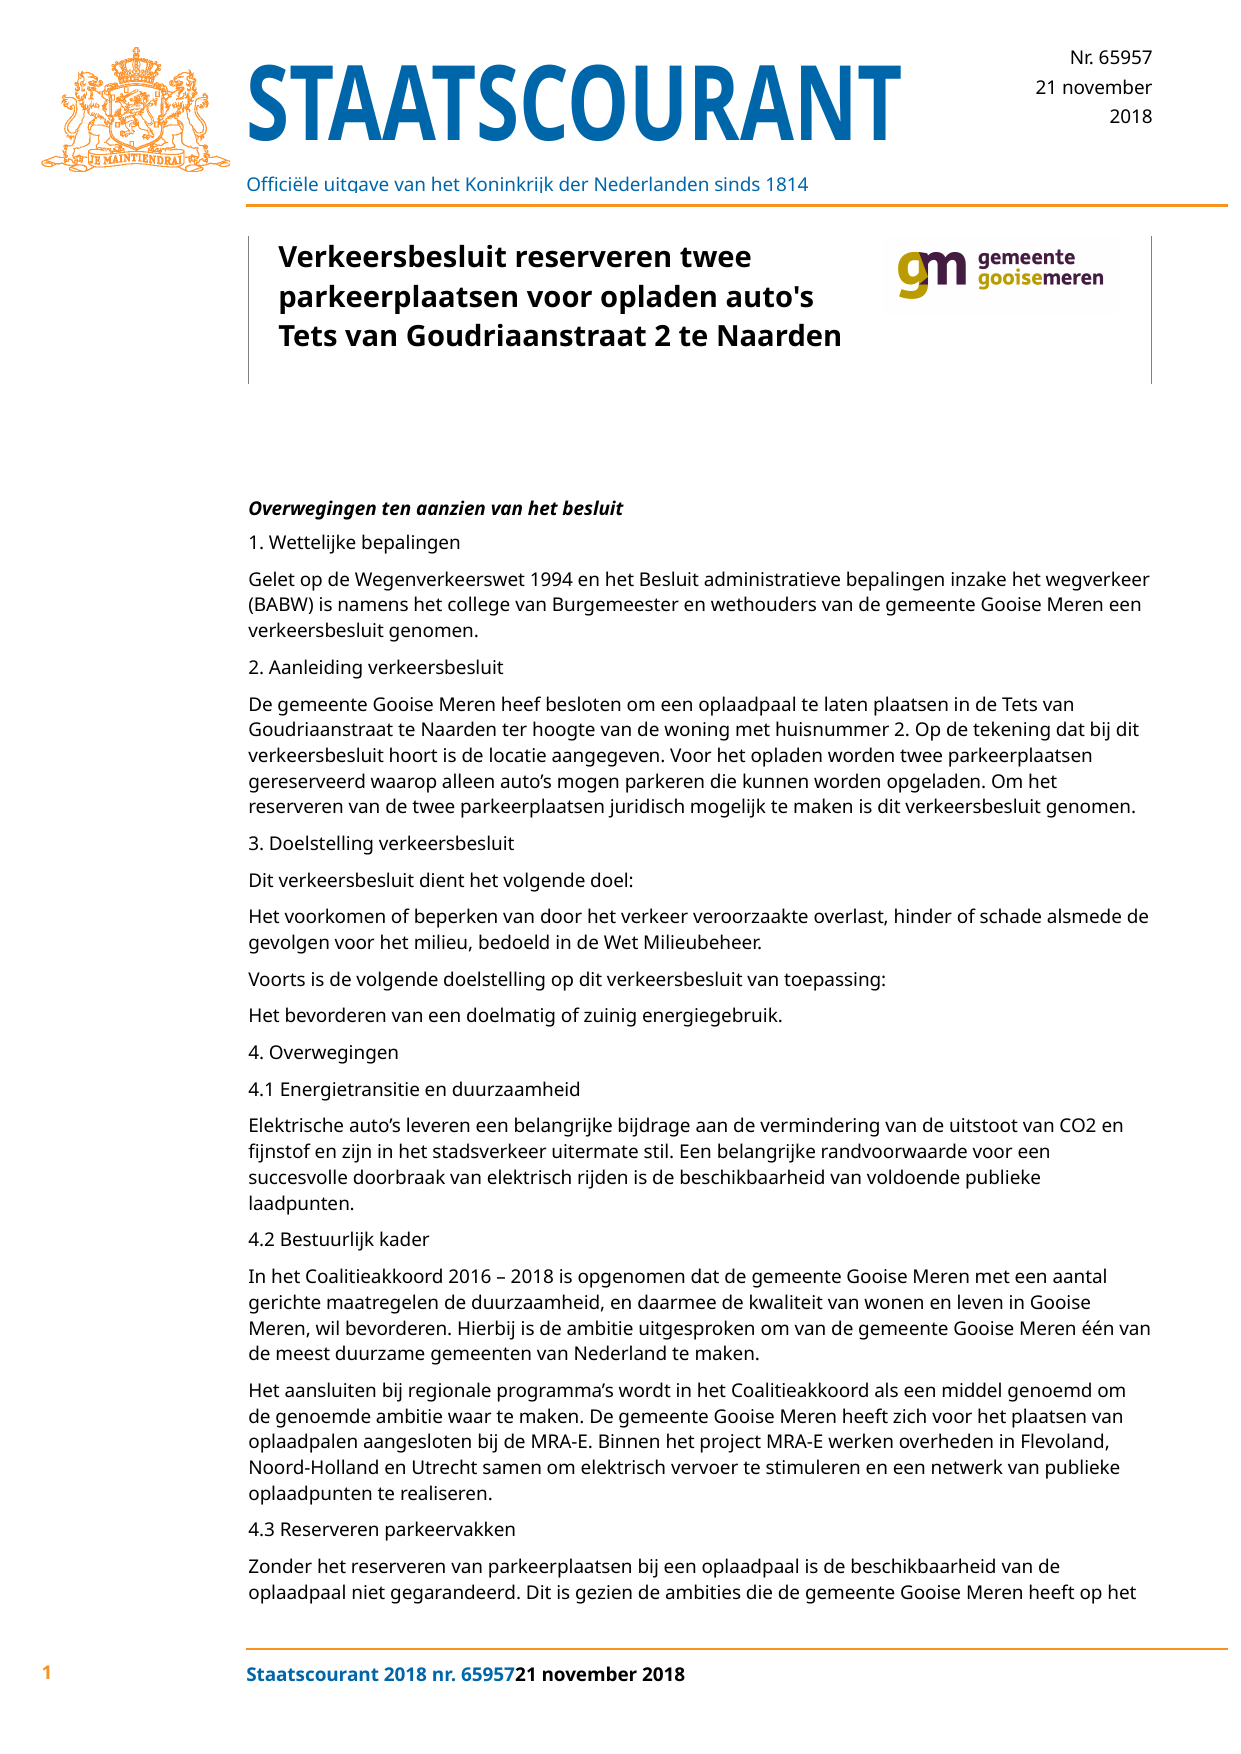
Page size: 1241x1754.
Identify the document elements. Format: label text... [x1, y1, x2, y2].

picture [882, 236, 1119, 315]
text 1. Wettelijke bepalingen [248, 529, 1152, 555]
text 2. Aanleiding verkeersbesluit [248, 654, 1152, 680]
text 4.2 Bestuurlijk kader [248, 1227, 1152, 1252]
text Zonder het reserveren van parkeerplaatsen bij een oplaadpaal is de beschikbaarheid van de oplaadpaal niet gegarandeerd. Dit is gezien de ambities die de gemeente Gooise Meren heeft op het [248, 1553, 1152, 1605]
text Elektrische auto’s leveren een belangrijke bijdrage aan de vermindering van de uitstoot van CO2 en fijnstof en zijn in het stadsverkeer uitermate stil. Een belangrijke randvoorwaarde voor een succesvolle doorbraak van elektrisch rijden is de beschikbaarheid van voldoende publieke laadpunten. [248, 1113, 1152, 1216]
table_header Verkeersbesluit reserveren twee parkeerplaatsen voor opladen auto's Tets van Goudriaanstraat 2 te Naarden [249, 236, 850, 384]
text Gelet op de Wegenverkeerswet 1994 en het Besluit administratieve bepalingen inzake het wegverkeer (BABW) is namens het college van Burgemeester en wethouders van de gemeente Gooise Meren een verkeersbesluit genomen. [248, 566, 1152, 643]
text 4. Overwegingen [248, 1039, 1152, 1065]
text In het Coalitieakkoord 2016 – 2018 is opgenomen dat de gemeente Gooise Meren met een aantal gerichte maatregelen de duurzaamheid, en daarmee de kwaliteit van wonen en leven in Gooise Meren, wil bevorderen. Hierbij is de ambitie uitgesproken om van de gemeente Gooise Meren één van de meest duurzame gemeenten van Nederland te maken. [248, 1263, 1152, 1366]
text De gemeente Gooise Meren heef besloten om een oplaadpaal te laten plaatsen in de Tets van Goudriaanstraat te Naarden ter hoogte van de woning met huisnummer 2. Op de tekening dat bij dit verkeersbesluit hoort is de locatie aangegeven. Voor het opladen worden twee parkeerplaatsen gereserveerd waarop alleen auto’s mogen parkeren die kunnen worden opgeladen. Om het reserveren van de twee parkeerplaatsen juridisch mogelijk te maken is dit verkeersbesluit genomen. [248, 691, 1152, 819]
table_header [850, 236, 1151, 384]
text Dit verkeersbesluit dient het volgende doel: [248, 867, 1152, 893]
text Het bevorderen van een doelmatig of zuinig energiegebruik. [248, 1003, 1152, 1028]
text 4.3 Reserveren parkeervakken [248, 1517, 1152, 1542]
text 3. Doelstelling verkeersbesluit [248, 830, 1152, 856]
text Overwegingen ten aanzien van het besluit [248, 495, 1152, 521]
text 4.1 Energietransitie en duurzaamheid [248, 1076, 1152, 1102]
text Voorts is de volgende doelstelling op dit verkeersbesluit van toepassing: [248, 966, 1152, 992]
text Het voorkomen of beperken van door het verkeer veroorzaakte overlast, hinder of schade alsmede de gevolgen voor het milieu, bedoeld in de Wet Milieubeheer. [248, 904, 1152, 955]
text Het aansluiten bij regionale programma’s wordt in het Coalitieakkoord als een middel genoemd om de genoemde ambitie waar te maken. De gemeente Gooise Meren heeft zich voor het plaatsen van oplaadpalen aangesloten bij de MRA-E. Binnen het project MRA-E werken overheden in Flevoland, Noord-Holland en Utrecht samen om elektrisch vervoer te stimuleren en een netwerk van publieke oplaadpunten te realiseren. [248, 1377, 1152, 1506]
picture [41, 47, 231, 172]
